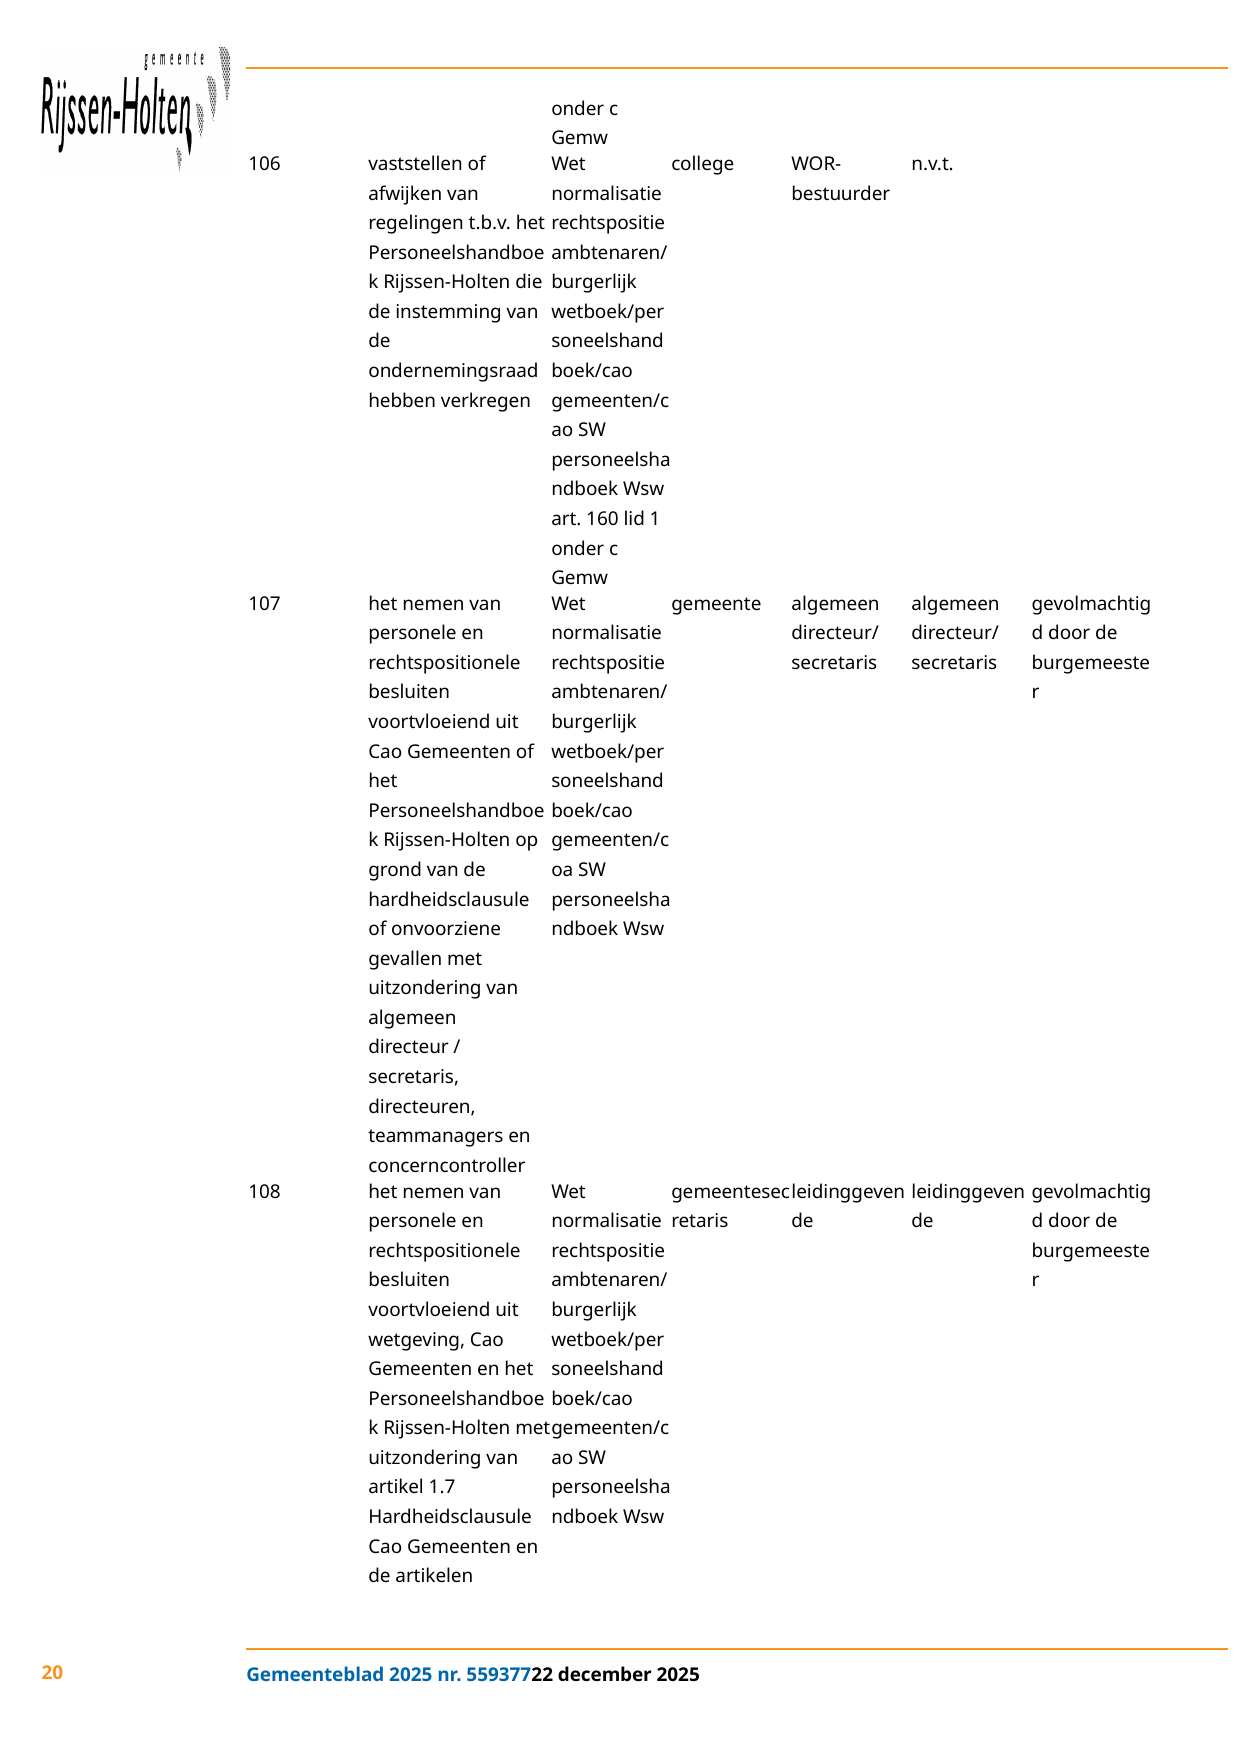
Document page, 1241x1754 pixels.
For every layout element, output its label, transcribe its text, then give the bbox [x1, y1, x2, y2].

table_cell het nemen van personele en rechtspositionele besluiten voortvloeiend uit wetgeving, Cao Gemeenten en het Personeelshandboek Rijssen-Holten met uitzondering van artikel 1.7 Hardheidsclausule Cao Gemeenten en de artikelen [368, 1178, 551, 1588]
table_cell gemeentesecretaris [671, 1178, 791, 1588]
table_cell 107 [248, 590, 368, 1178]
table_cell WOR-bestuurder [791, 150, 911, 590]
table_cell algemeen directeur/ secretaris [911, 590, 1031, 1178]
table_cell gemeente [671, 590, 791, 1178]
table_cell [368, 95, 551, 150]
table_cell gevolmachtigd door de burgemeester [1031, 1178, 1152, 1588]
picture [41, 47, 231, 172]
table_cell het nemen van personele en rechtspositionele besluiten voortvloeiend uit Cao Gemeenten of het Personeelshandboek Rijssen-Holten op grond van de hardheidsclausule of onvoorziene gevallen met uitzondering van algemeen directeur / secretaris, directeuren, teammanagers en concerncontroller [368, 590, 551, 1178]
table_cell [911, 95, 1031, 150]
table_cell [1031, 150, 1152, 590]
table_cell [671, 95, 791, 150]
table_cell 106 [248, 150, 368, 590]
table_cell Wet normalisatie rechtspositie ambtenaren/burgerlijk wetboek/personeelshandboek/cao gemeenten/cao SW personeelshandboek Wsw [551, 1178, 671, 1588]
table_cell algemeen directeur/ secretaris [791, 590, 911, 1178]
table_cell onder c Gemw [551, 95, 671, 150]
table_cell [1031, 95, 1152, 150]
table_cell Wet normalisatie rechtspositie ambtenaren/burgerlijk wetboek/personeelshandboek/cao gemeenten/cao SW personeelshandboek Wsw art. 160 lid 1 onder c Gemw [551, 150, 671, 590]
table_cell leidinggevende [911, 1178, 1031, 1588]
table_cell [248, 95, 368, 150]
table_cell leidinggevende [791, 1178, 911, 1588]
table_cell gevolmachtigd door de burgemeester [1031, 590, 1152, 1178]
table_cell vaststellen of afwijken van regelingen t.b.v. het Personeelshandboek Rijssen-Holten die de instemming van de ondernemingsraad hebben verkregen [368, 150, 551, 590]
table_cell Wet normalisatie rechtspositie ambtenaren/burgerlijk wetboek/personeelshandboek/cao gemeenten/coa SW personeelshandboek Wsw [551, 590, 671, 1178]
table_cell college [671, 150, 791, 590]
table_cell [791, 95, 911, 150]
table_cell n.v.t. [911, 150, 1031, 590]
table_cell 108 [248, 1178, 368, 1588]
